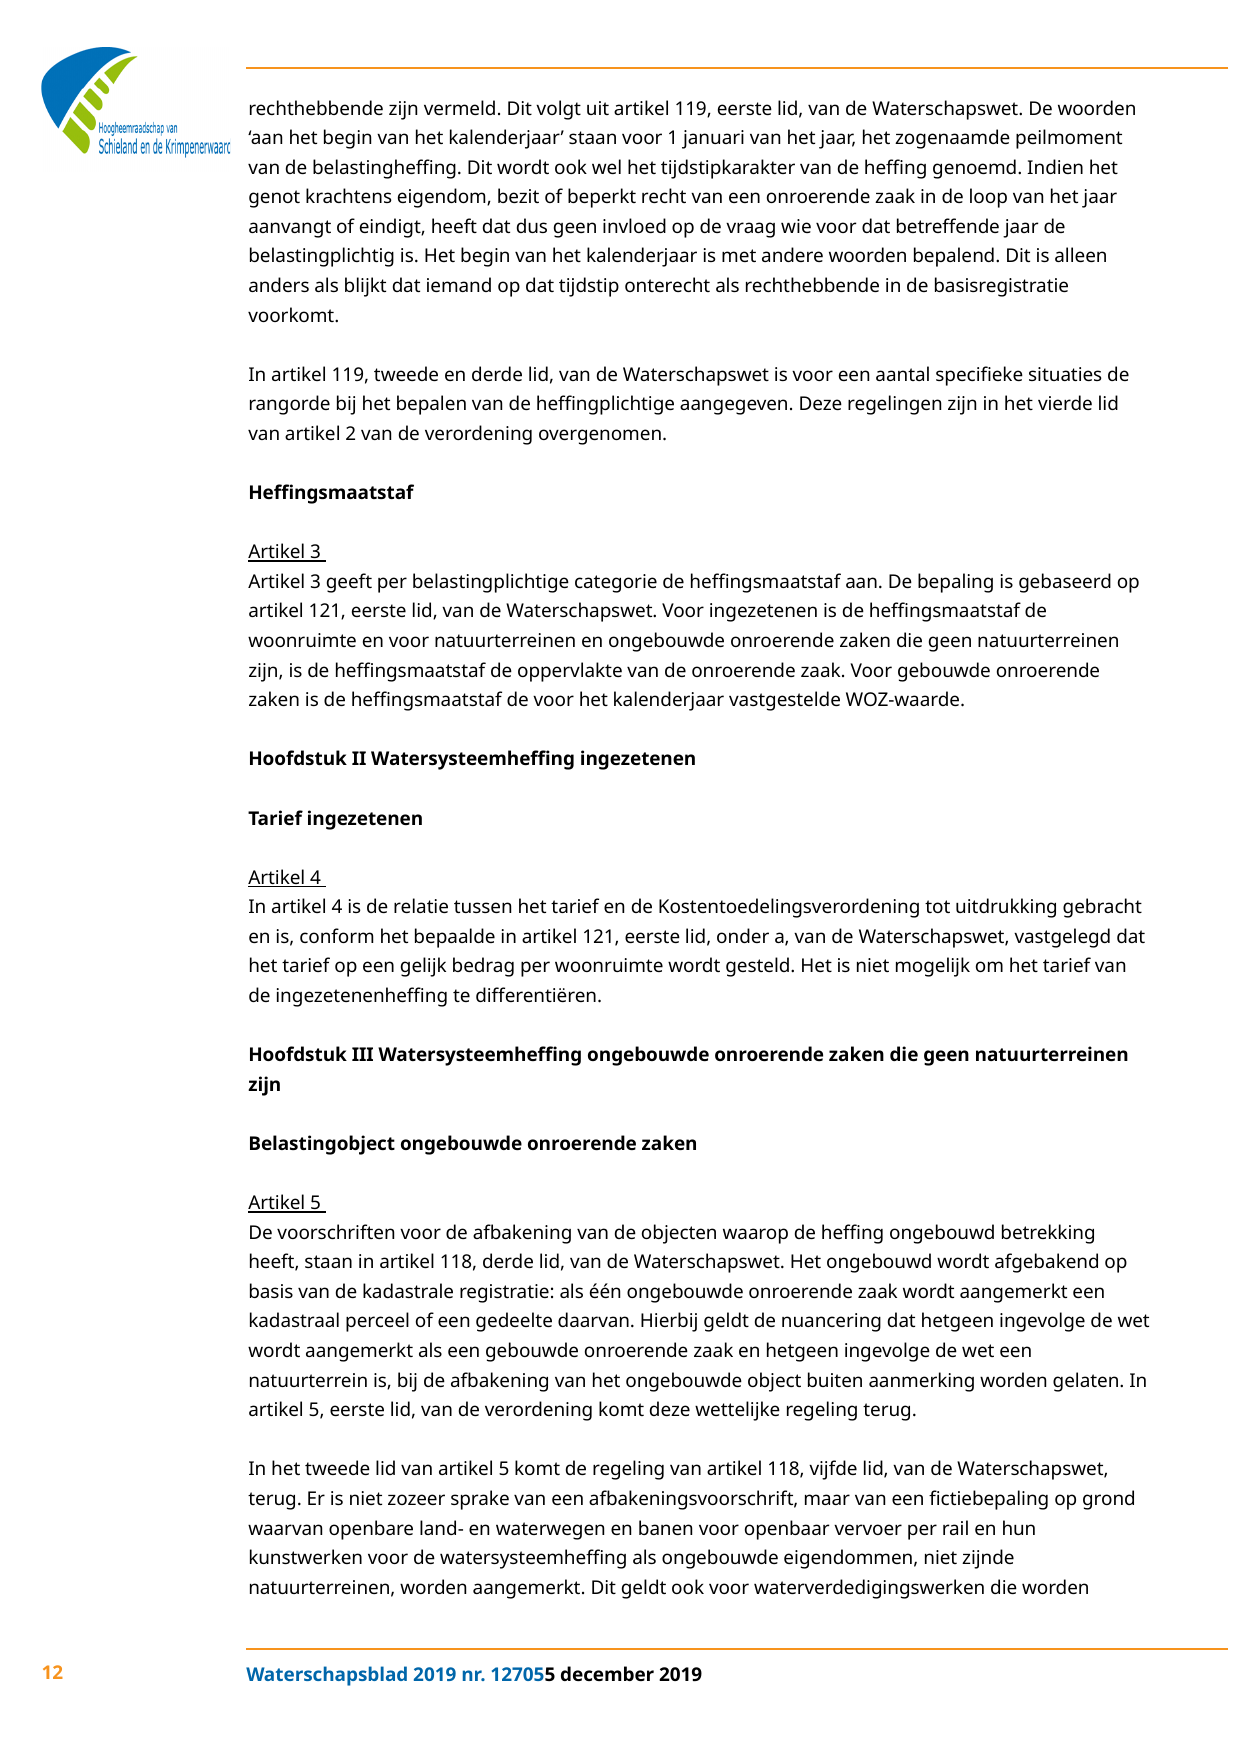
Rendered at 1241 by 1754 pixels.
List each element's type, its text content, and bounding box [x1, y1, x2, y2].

text Hoofdstuk III Watersysteemheffing ongebouwde onroerende zaken die geen natuurterreinen zijn [248, 1041, 1152, 1097]
text Artikel 5 [248, 1189, 1152, 1215]
text Tarief ingezetenen [248, 805, 1152, 831]
text In artikel 4 is de relatie tussen het tarief en de Kostentoedelingsverordening tot uitdrukking gebracht en is, conform het bepaalde in artikel 121, eerste lid, onder a, van de Waterschapswet, vastgelegd dat het tarief op een gelijk bedrag per woonruimte wordt gesteld. Het is niet mogelijk om het tarief van de ingezetenenheffing te differentiëren. [248, 893, 1152, 1008]
text rechthebbende zijn vermeld. Dit volgt uit artikel 119, eerste lid, van de Waterschapswet. De woorden ‘aan het begin van het kalenderjaar’ staan voor 1 januari van het jaar, het zogenaamde peilmoment van de belastingheffing. Dit wordt ook wel het tijdstipkarakter van de heffing genoemd. Indien het genot krachtens eigendom, bezit of beperkt recht van een onroerende zaak in de loop van het jaar aanvangt of eindigt, heeft dat dus geen invloed op de vraag wie voor dat betreffende jaar de belastingplichtig is. Het begin van het kalenderjaar is met andere woorden bepalend. Dit is alleen anders als blijkt dat iemand op dat tijdstip onterecht als rechthebbende in de basisregistratie voorkomt. [248, 95, 1152, 328]
text De voorschriften voor de afbakening van de objecten waarop de heffing ongebouwd betrekking heeft, staan in artikel 118, derde lid, van de Waterschapswet. Het ongebouwd wordt afgebakend op basis van de kadastrale registratie: als één ongebouwde onroerende zaak wordt aangemerkt een kadastraal perceel of een gedeelte daarvan. Hierbij geldt de nuancering dat hetgeen ingevolge de wet wordt aangemerkt als een gebouwde onroerende zaak en hetgeen ingevolge de wet een natuurterrein is, bij de afbakening van het ongebouwde object buiten aanmerking worden gelaten. In artikel 5, eerste lid, van de verordening komt deze wettelijke regeling terug. [248, 1219, 1152, 1422]
text Artikel 4 [248, 864, 1152, 890]
text Artikel 3 geeft per belastingplichtige categorie de heffingsmaatstaf aan. De bepaling is gebaseerd op artikel 121, eerste lid, van de Waterschapswet. Voor ingezetenen is de heffingsmaatstaf de woonruimte en voor natuurterreinen en ongebouwde onroerende zaken die geen natuurterreinen zijn, is de heffingsmaatstaf de oppervlakte van de onroerende zaak. Voor gebouwde onroerende zaken is de heffingsmaatstaf de voor het kalenderjaar vastgestelde WOZ-waarde. [248, 568, 1152, 712]
text In het tweede lid van artikel 5 komt de regeling van artikel 118, vijfde lid, van de Waterschapswet, terug. Er is niet zozeer sprake van een afbakeningsvoorschrift, maar van een fictiebepaling op grond waarvan openbare land- en waterwegen en banen voor openbaar vervoer per rail en hun kunstwerken voor de watersysteemheffing als ongebouwde eigendommen, niet zijnde natuurterreinen, worden aangemerkt. Dit geldt ook voor waterverdedigingswerken die worden [248, 1456, 1152, 1600]
text Hoofdstuk II Watersysteemheffing ingezetenen [248, 746, 1152, 771]
text In artikel 119, tweede en derde lid, van de Waterschapswet is voor een aantal specifieke situaties de rangorde bij het bepalen van de heffingplichtige aangegeven. Deze regelingen zijn in het vierde lid van artikel 2 van de verordening overgenomen. [248, 361, 1152, 446]
text Heffingsmaatstaf [248, 479, 1152, 505]
text Artikel 3 [248, 538, 1152, 564]
text Belastingobject ongebouwde onroerende zaken [248, 1130, 1152, 1156]
picture [41, 47, 231, 172]
